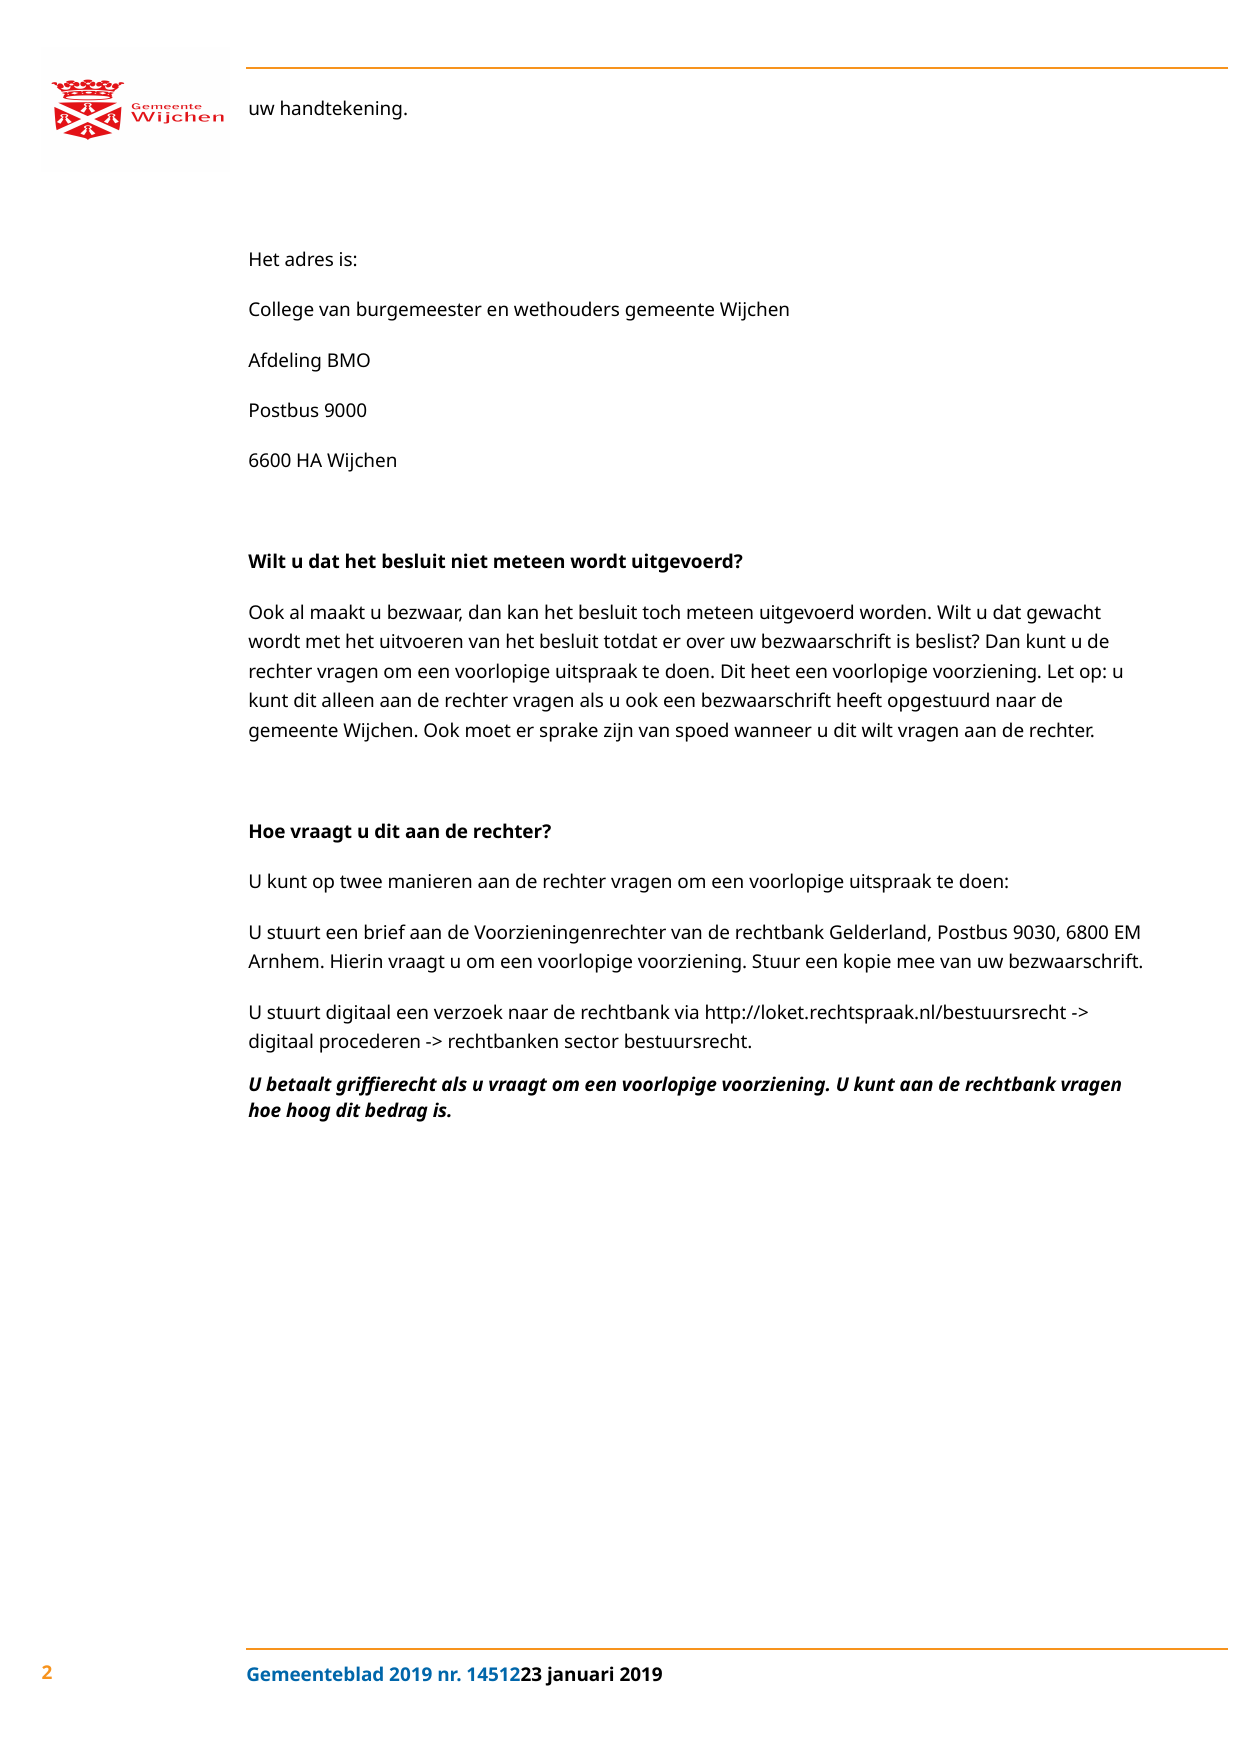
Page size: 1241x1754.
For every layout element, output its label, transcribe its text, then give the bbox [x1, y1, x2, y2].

text U kunt op twee manieren aan de rechter vragen om een voorlopige uitspraak te doen: [248, 868, 1152, 894]
text Het adres is: [248, 246, 1152, 272]
text Afdeling BMO [248, 347, 1152, 373]
text U stuurt digitaal een verzoek naar de rechtbank via http://loket.rechtspraak.nl/bestuursrecht -> digitaal procederen -> rechtbanken sector bestuursrecht. [248, 999, 1152, 1054]
text Hoe vraagt u dit aan de rechter? [248, 818, 1152, 844]
text U betaalt griffierecht als u vraagt om een voorlopige voorziening. U kunt aan de rechtbank vragen hoe hoog dit bedrag is. [248, 1072, 1152, 1123]
text Wilt u dat het besluit niet meteen wordt uitgevoerd? [248, 548, 1152, 574]
text Postbus 9000 [248, 397, 1152, 423]
text uw handtekening. [248, 95, 1152, 121]
text U stuurt een brief aan de Voorzieningenrechter van de rechtbank Gelderland, Postbus 9030, 6800 EM Arnhem. Hierin vraagt u om een voorlopige voorziening. Stuur een kopie mee van uw bezwaarschrift. [248, 919, 1152, 974]
text 6600 HA Wijchen [248, 448, 1152, 473]
text College van burgemeester en wethouders gemeente Wijchen [248, 296, 1152, 322]
picture [41, 47, 231, 172]
text Ook al maakt u bezwaar, dan kan het besluit toch meteen uitgevoerd worden. Wilt u dat gewacht wordt met het uitvoeren van het besluit totdat er over uw bezwaarschrift is beslist? Dan kunt u de rechter vragen om een voorlopige uitspraak te doen. Dit heet een voorlopige voorziening. Let op: u kunt dit alleen aan de rechter vragen als u ook een bezwaarschrift heeft opgestuurd naar de gemeente Wijchen. Ook moet er sprake zijn van spoed wanneer u dit wilt vragen aan de rechter. [248, 599, 1152, 743]
